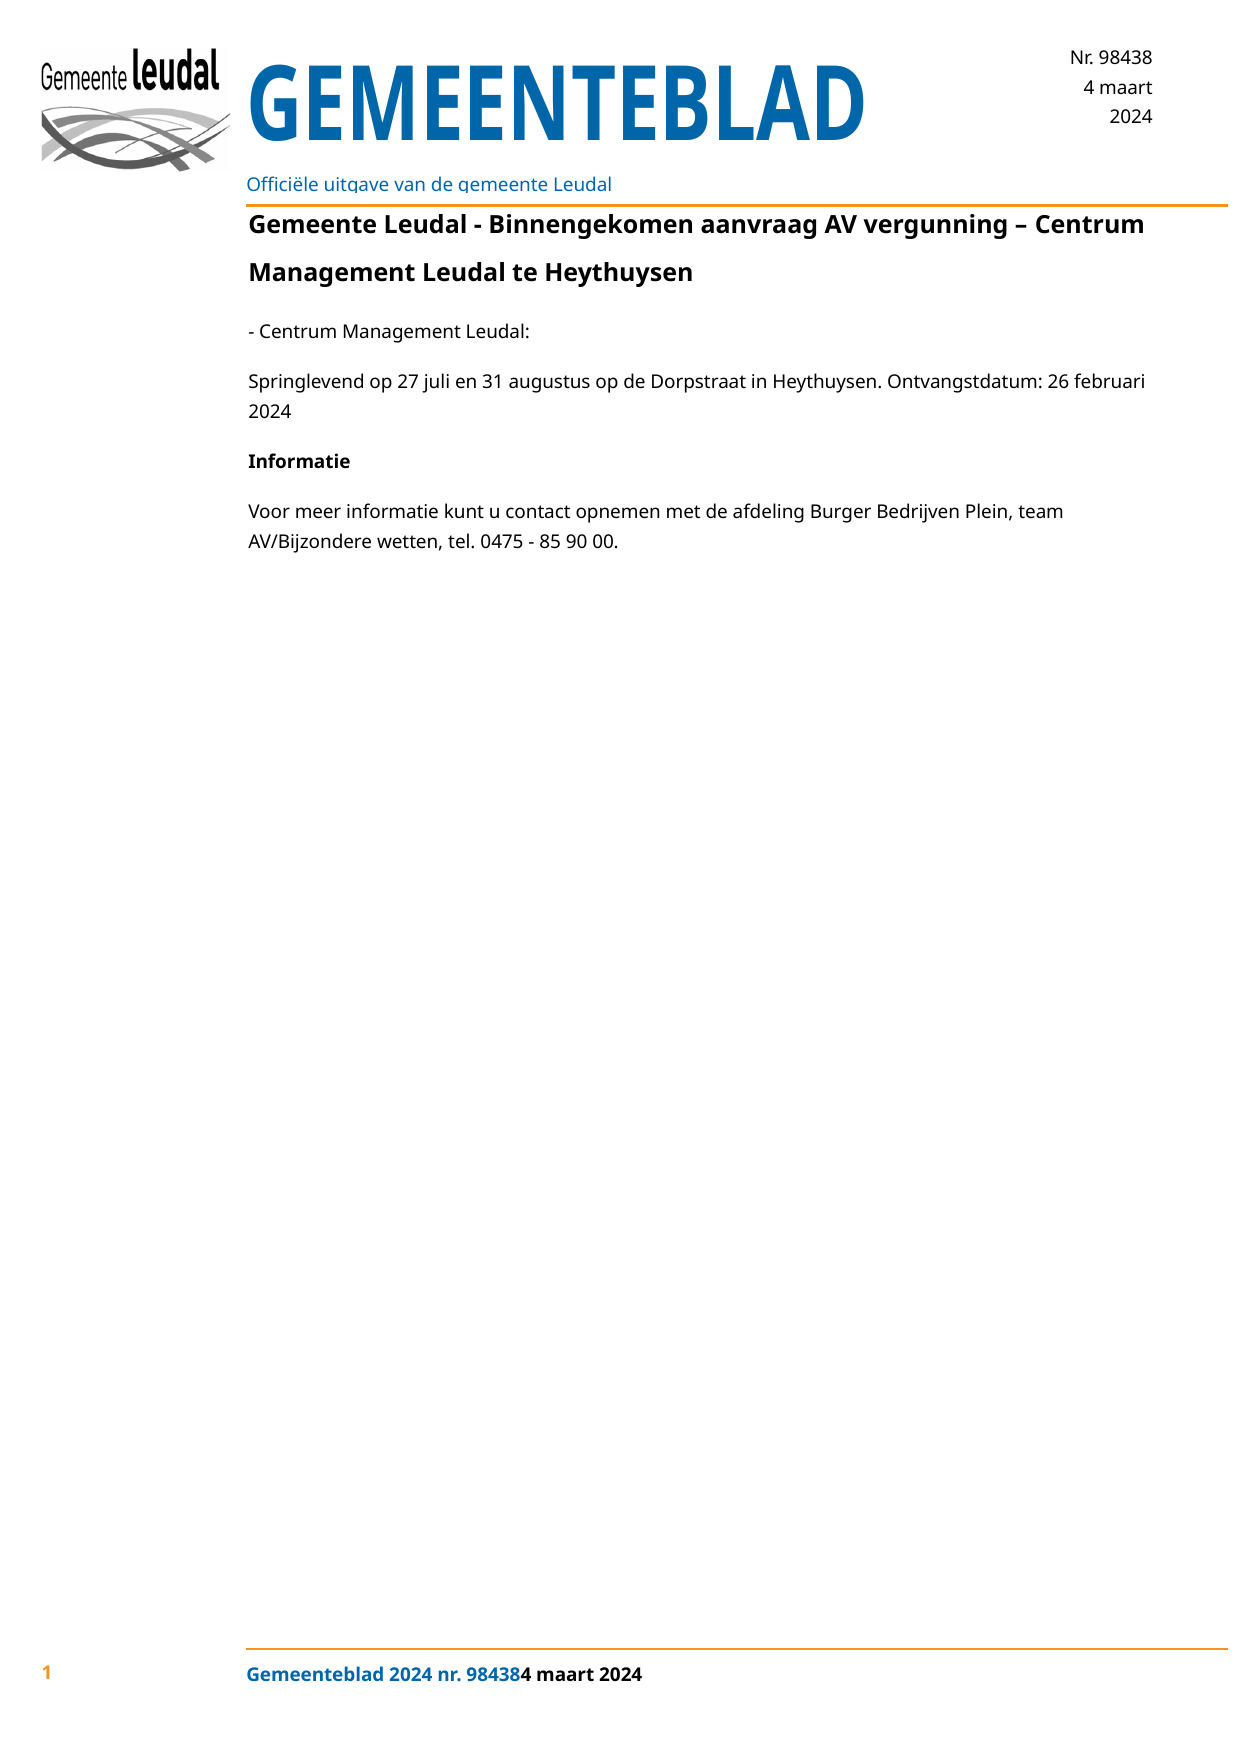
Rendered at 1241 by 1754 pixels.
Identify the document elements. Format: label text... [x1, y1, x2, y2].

text Voor meer informatie kunt u contact opnemen met de afdeling Burger Bedrijven Plein, team AV/Bijzondere wetten, tel. 0475 - 85 90 00. [248, 499, 1152, 554]
text Springlevend op 27 juli en 31 augustus op de Dorpstraat in Heythuysen. Ontvangstdatum: 26 februari 2024 [248, 368, 1152, 424]
text Gemeente Leudal - Binnengekomen aanvraag AV vergunning – Centrum Management Leudal te Heythuysen [248, 207, 1152, 288]
text - Centrum Management Leudal: [248, 318, 1152, 344]
picture [41, 47, 231, 172]
text Informatie [248, 448, 1152, 474]
